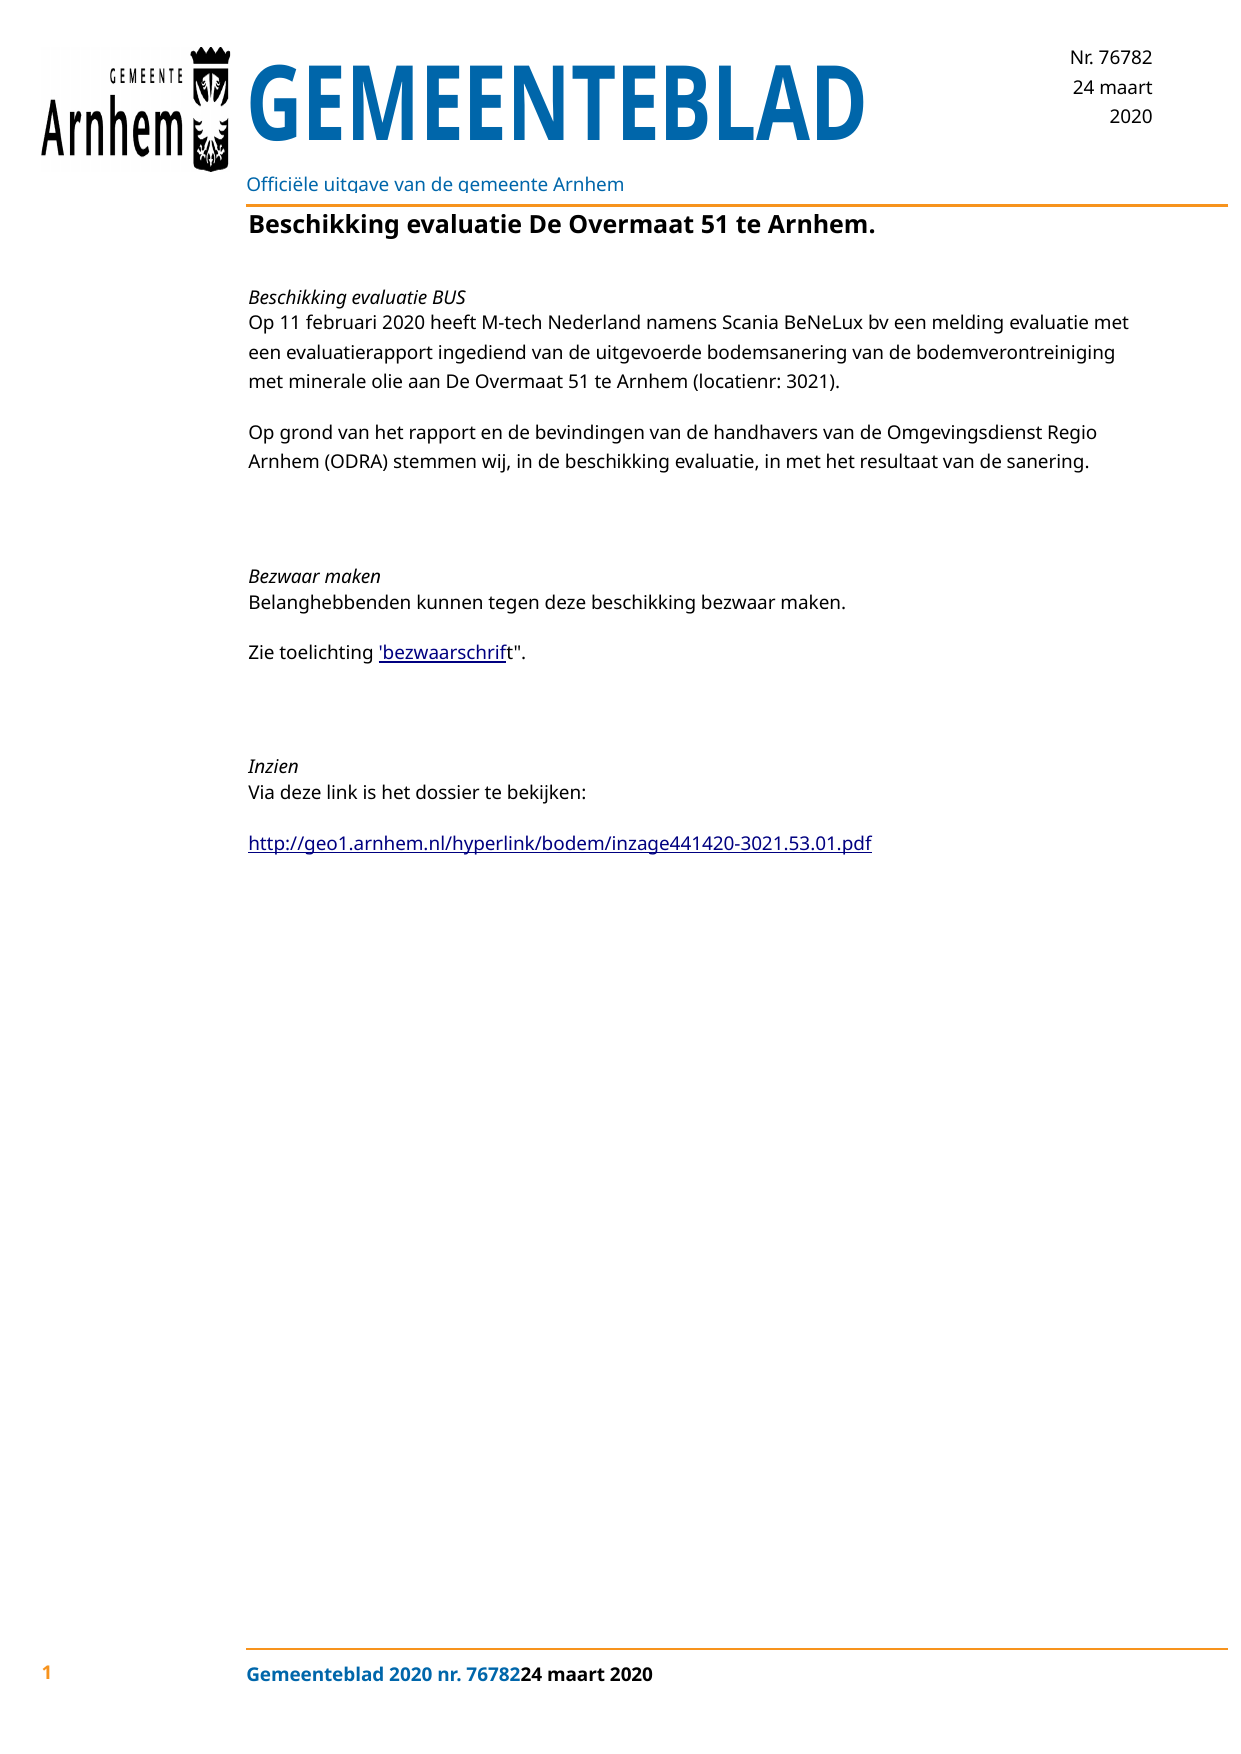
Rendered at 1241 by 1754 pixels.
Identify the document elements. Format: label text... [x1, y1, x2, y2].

text http://geo1.arnhem.nl/hyperlink/bodem/inzage441420-3021.53.01.pdf [248, 830, 1152, 856]
text Beschikking evaluatie De Overmaat 51 te Arnhem. [248, 207, 1152, 241]
text Op 11 februari 2020 heeft M-tech Nederland namens Scania BeNeLux bv een melding evaluatie met een evaluatierapport ingediend van de uitgevoerde bodemsanering van de bodemverontreiniging met minerale olie aan De Overmaat 51 te Arnhem (locatienr: 3021). [248, 309, 1152, 394]
text Inzien [248, 754, 1152, 779]
text Zie toelichting 'bezwaarschrift". [248, 639, 1152, 665]
text Via deze link is het dossier te bekijken: [248, 779, 1152, 805]
text Belanghebbenden kunnen tegen deze beschikking bezwaar maken. [248, 589, 1152, 614]
text Bezwaar maken [248, 563, 1152, 589]
text Beschikking evaluatie BUS [248, 284, 1152, 309]
text Op grond van het rapport en de bevindingen van de handhavers van de Omgevingsdienst Regio Arnhem (ODRA) stemmen wij, in de beschikking evaluatie, in met het resultaat van de sanering. [248, 419, 1152, 474]
picture [41, 47, 231, 172]
